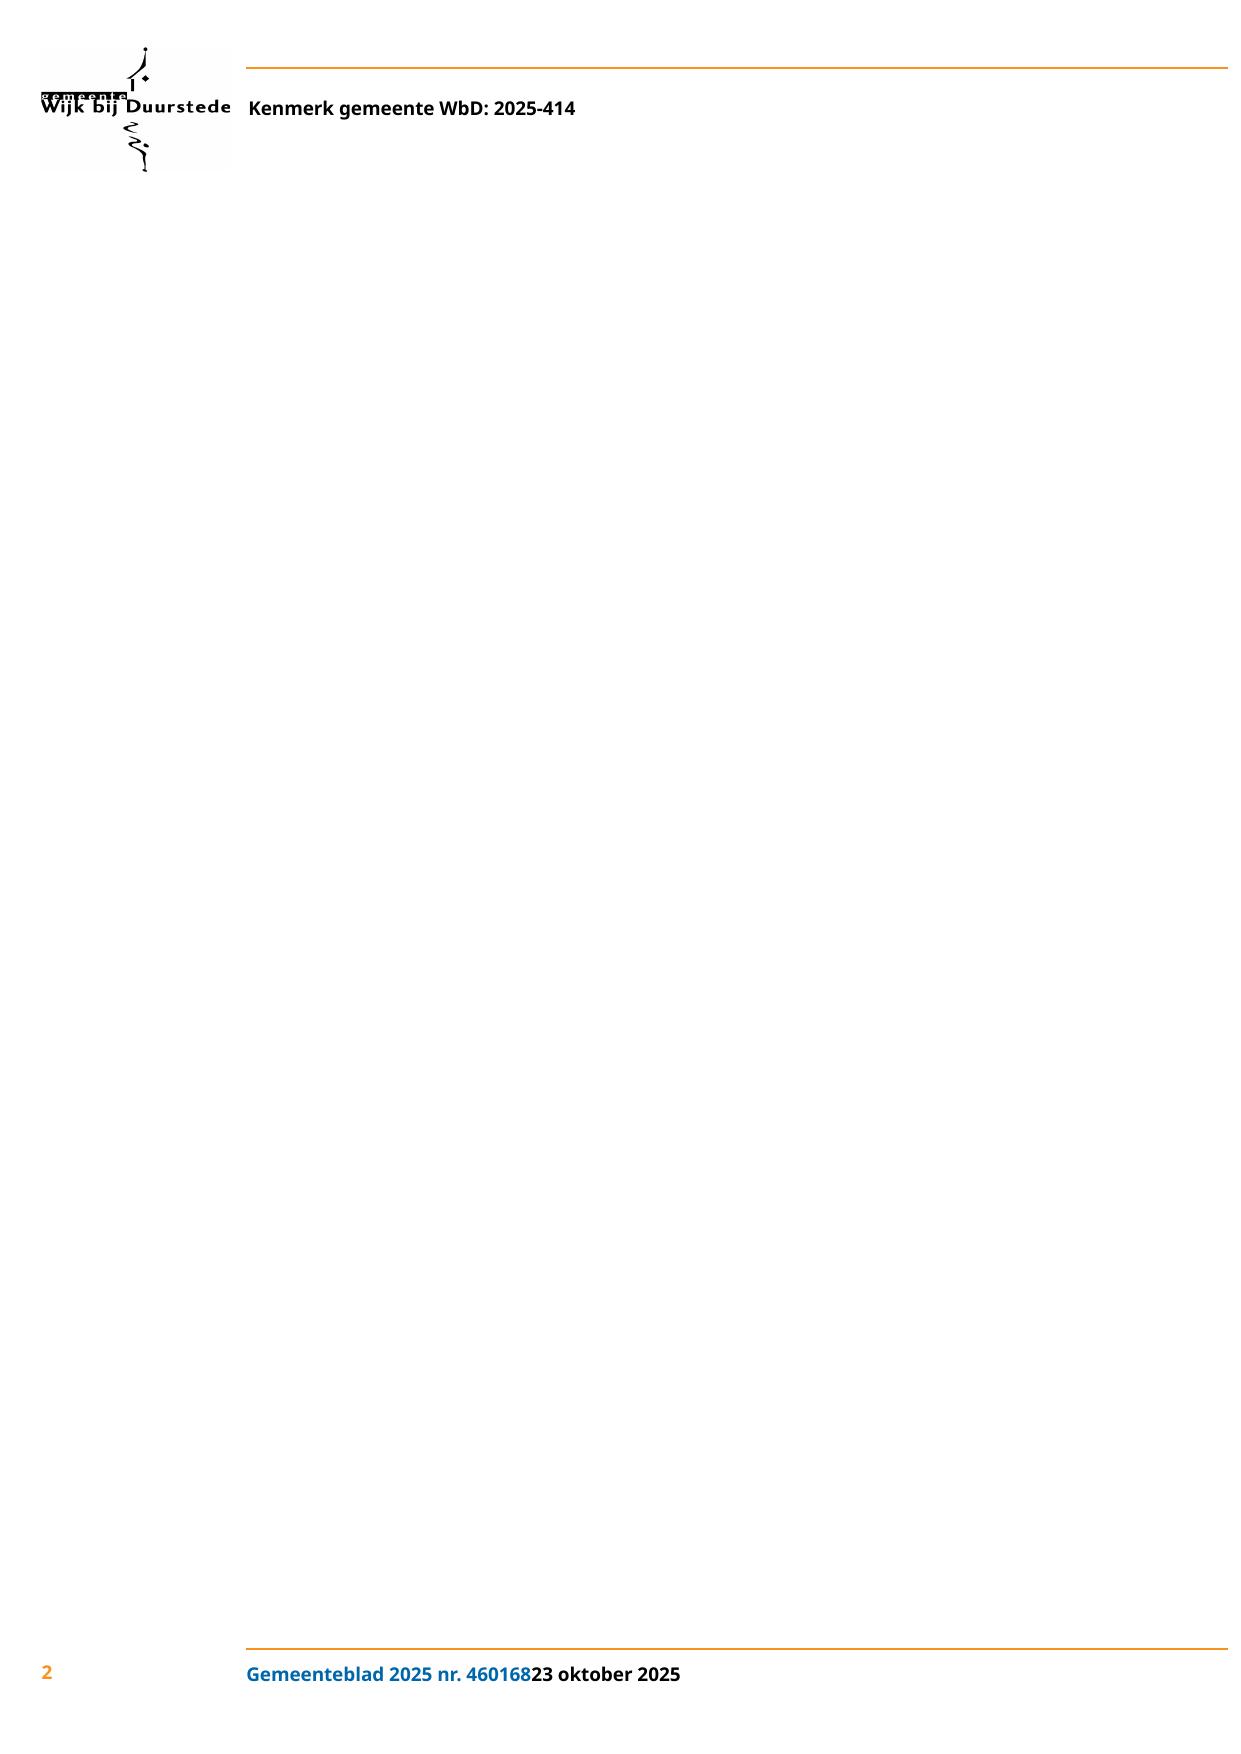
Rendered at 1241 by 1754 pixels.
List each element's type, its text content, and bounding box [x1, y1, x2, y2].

text Kenmerk gemeente WbD: 2025-414 [248, 95, 1152, 121]
picture [41, 47, 231, 172]
